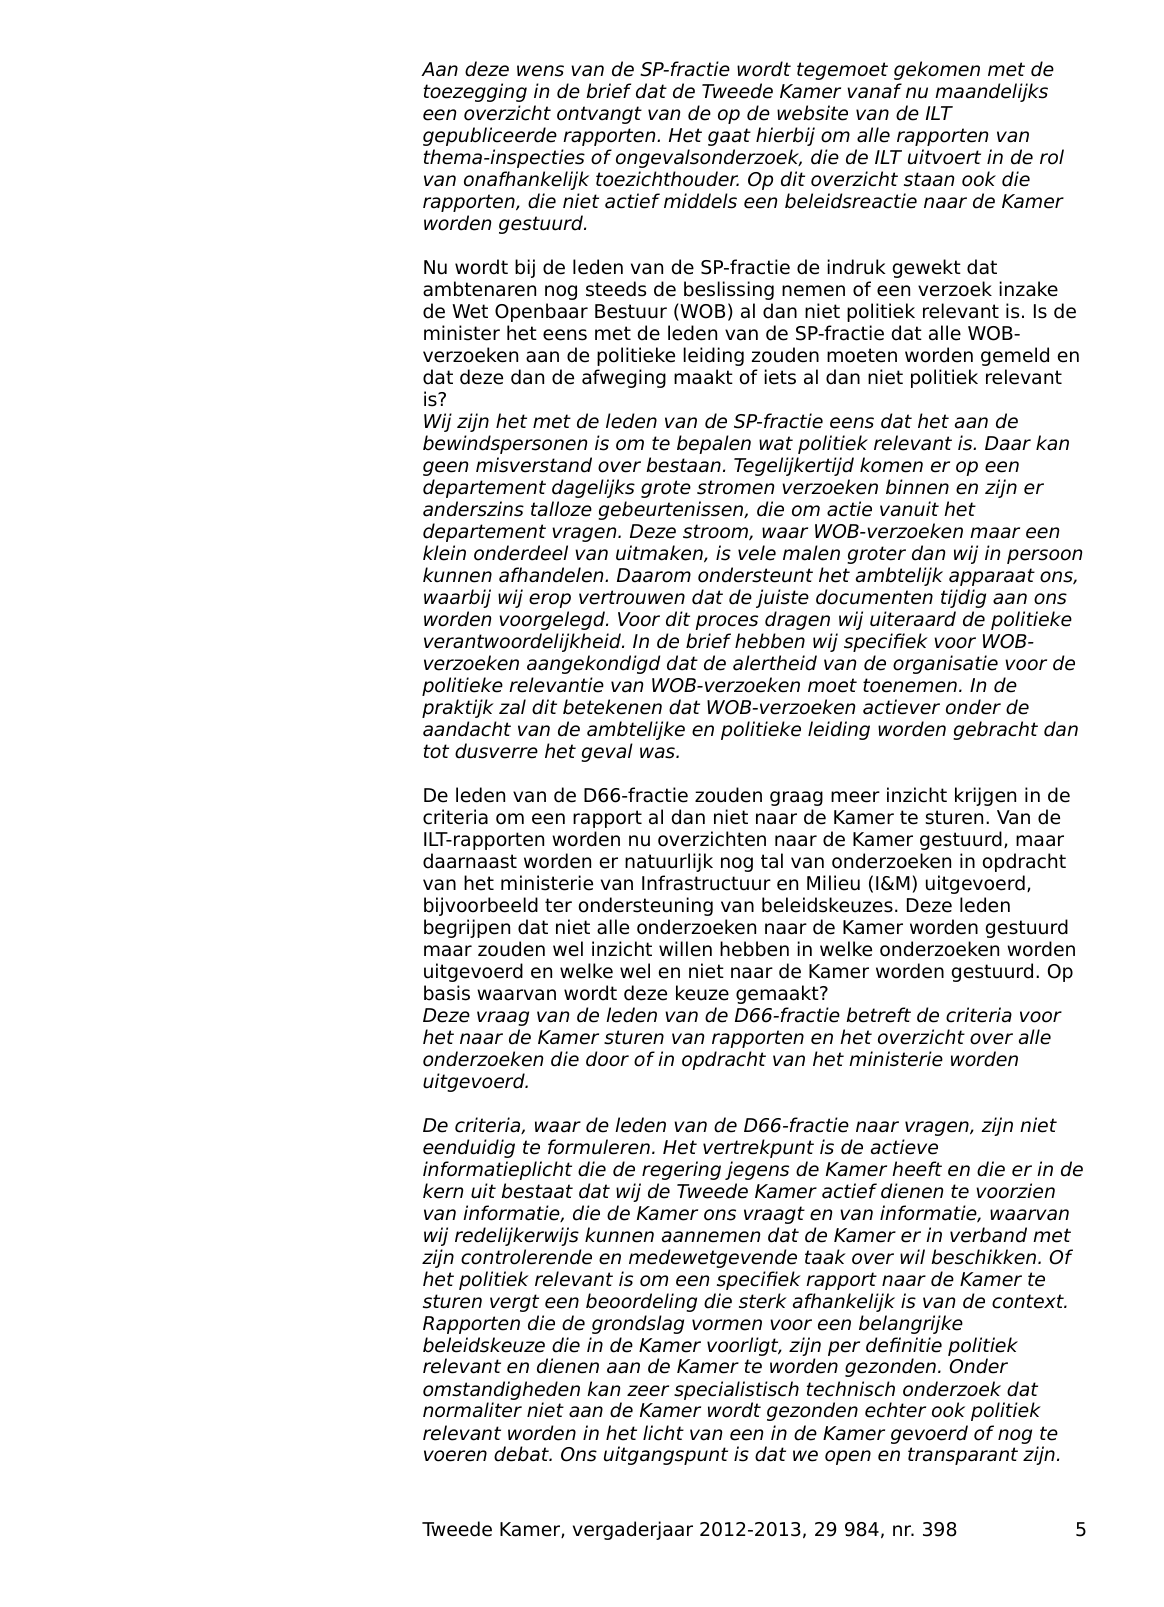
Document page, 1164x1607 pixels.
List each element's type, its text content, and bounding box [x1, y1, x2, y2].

text Wij zijn het met de leden van de SP-fractie eens dat het aan de bewindspersonen is om te bepalen wat politiek relevant is. Daar kan geen misverstand over bestaan. Tegelijkertijd komen er op een departement dagelijks grote stromen verzoeken binnen en zijn er anderszins talloze gebeurtenissen, die om actie vanuit het departement vragen. Deze stroom, waar WOB-verzoeken maar een klein onderdeel van uitmaken, is vele malen groter dan wij in persoon kunnen afhandelen. Daarom ondersteunt het ambtelijk apparaat ons, waarbij wij erop vertrouwen dat de juiste documenten tijdig aan ons worden voorgelegd. Voor dit proces dragen wij uiteraard de politieke verantwoordelijkheid. In de brief hebben wij specifiek voor WOB-verzoeken aangekondigd dat de alertheid van de organisatie voor de politieke relevantie van WOB-verzoeken moet toenemen. In de praktijk zal dit betekenen dat WOB-verzoeken actiever onder de aandacht van de ambtelijke en politieke leiding worden gebracht dan tot dusverre het geval was. [422, 411, 1087, 763]
text Nu wordt bij de leden van de SP-fractie de indruk gewekt dat ambtenaren nog steeds de beslissing nemen of een verzoek inzake de Wet Openbaar Bestuur (WOB) al dan niet politiek relevant is. Is de minister het eens met de leden van de SP-fractie dat alle WOB-verzoeken aan de politieke leiding zouden moeten worden gemeld en dat deze dan de afweging maakt of iets al dan niet politiek relevant is? [422, 257, 1087, 411]
text De leden van de D66-fractie zouden graag meer inzicht krijgen in de criteria om een rapport al dan niet naar de Kamer te sturen. Van de ILT-rapporten worden nu overzichten naar de Kamer gestuurd, maar daarnaast worden er natuurlijk nog tal van onderzoeken in opdracht van het ministerie van Infrastructuur en Milieu (I&M) uitgevoerd, bijvoorbeeld ter ondersteuning van beleidskeuzes. Deze leden begrijpen dat niet alle onderzoeken naar de Kamer worden gestuurd maar zouden wel inzicht willen hebben in welke onderzoeken worden uitgevoerd en welke wel en niet naar de Kamer worden gestuurd. Op basis waarvan wordt deze keuze gemaakt? [422, 785, 1087, 1004]
text Deze vraag van de leden van de D66-fractie betreft de criteria voor het naar de Kamer sturen van rapporten en het overzicht over alle onderzoeken die door of in opdracht van het ministerie worden uitgevoerd. [422, 1004, 1087, 1092]
text Aan deze wens van de SP-fractie wordt tegemoet gekomen met de toezegging in de brief dat de Tweede Kamer vanaf nu maandelijks een overzicht ontvangt van de op de website van de ILT gepubliceerde rapporten. Het gaat hierbij om alle rapporten van thema-inspecties of ongevalsonderzoek, die de ILT uitvoert in de rol van onafhankelijk toezichthouder. Op dit overzicht staan ook die rapporten, die niet actief middels een beleidsreactie naar de Kamer worden gestuurd. [422, 59, 1087, 235]
text De criteria, waar de leden van de D66-fractie naar vragen, zijn niet eenduidig te formuleren. Het vertrekpunt is de actieve informatieplicht die de regering jegens de Kamer heeft en die er in de kern uit bestaat dat wij de Tweede Kamer actief dienen te voorzien van informatie, die de Kamer ons vraagt en van informatie, waarvan wij redelijkerwijs kunnen aannemen dat de Kamer er in verband met zijn controlerende en medewetgevende taak over wil beschikken. Of het politiek relevant is om een specifiek rapport naar de Kamer te sturen vergt een beoordeling die sterk afhankelijk is van de context. Rapporten die de grondslag vormen voor een belangrijke beleidskeuze die in de Kamer voorligt, zijn per definitie politiek relevant en dienen aan de Kamer te worden gezonden. Onder omstandigheden kan zeer specialistisch technisch onderzoek dat normaliter niet aan de Kamer wordt gezonden echter ook politiek relevant worden in het licht van een in de Kamer gevoerd of nog te voeren debat. Ons uitgangspunt is dat we open en transparant zijn. [422, 1115, 1087, 1466]
